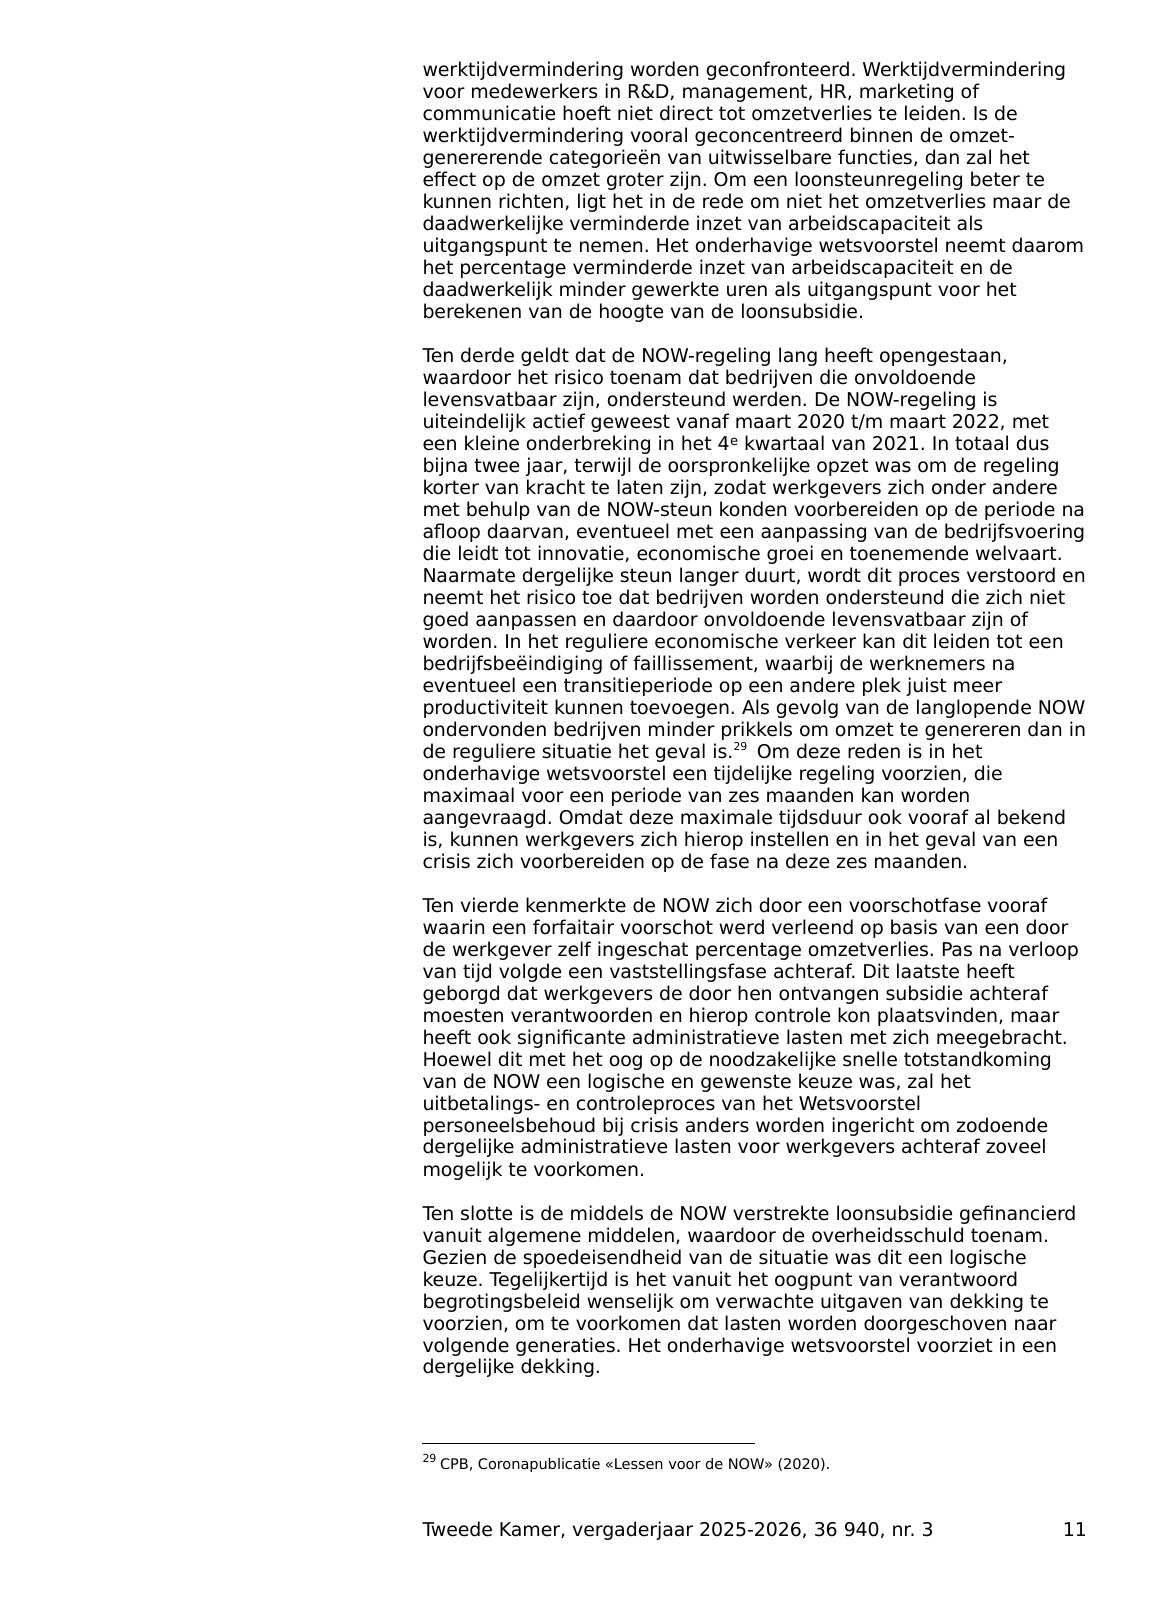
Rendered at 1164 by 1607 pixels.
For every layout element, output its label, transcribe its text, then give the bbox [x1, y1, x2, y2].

text CPB, Coronapublicatie «Lessen voor de NOW» (2020). [422, 1452, 1087, 1474]
text Ten slotte is de middels de NOW verstrekte loonsubsidie gefinancierd vanuit algemene middelen, waardoor de overheidsschuld toenam. Gezien de spoedeisendheid van de situatie was dit een logische keuze. Tegelijkertijd is het vanuit het oogpunt van verantwoord begrotingsbeleid wenselijk om verwachte uitgaven van dekking te voorzien, om te voorkomen dat lasten worden doorgeschoven naar volgende generaties. Het onderhavige wetsvoorstel voorziet in een dergelijke dekking. [422, 1203, 1087, 1378]
text werktijdvermindering worden geconfronteerd. Werktijdvermindering voor medewerkers in R&D, management, HR, marketing of communicatie hoeft niet direct tot omzetverlies te leiden. Is de werktijdvermindering vooral geconcentreerd binnen de omzet-genererende categorieën van uitwisselbare functies, dan zal het effect op de omzet groter zijn. Om een loonsteunregeling beter te kunnen richten, ligt het in de rede om niet het omzetverlies maar de daadwerkelijke verminderde inzet van arbeidscapaciteit als uitgangspunt te nemen. Het onderhavige wetsvoorstel neemt daarom het percentage verminderde inzet van arbeidscapaciteit en de daadwerkelijk minder gewerkte uren als uitgangspunt voor het berekenen van de hoogte van de loonsubsidie. [422, 59, 1087, 323]
text Ten vierde kenmerkte de NOW zich door een voorschotfase vooraf waarin een forfaitair voorschot werd verleend op basis van een door de werkgever zelf ingeschat percentage omzetverlies. Pas na verloop van tijd volgde een vaststellingsfase achteraf. Dit laatste heeft geborgd dat werkgevers de door hen ontvangen subsidie achteraf moesten verantwoorden en hierop controle kon plaatsvinden, maar heeft ook significante administratieve lasten met zich meegebracht. Hoewel dit met het oog op de noodzakelijke snelle totstandkoming van de NOW een logische en gewenste keuze was, zal het uitbetalings- en controleproces van het Wetsvoorstel personeelsbehoud bij crisis anders worden ingericht om zodoende dergelijke administratieve lasten voor werkgevers achteraf zoveel mogelijk te voorkomen. [422, 895, 1087, 1180]
text Ten derde geldt dat de NOW-regeling lang heeft opengestaan, waardoor het risico toenam dat bedrijven die onvoldoende levensvatbaar zijn, ondersteund werden. De NOW-regeling is uiteindelijk actief geweest vanaf maart 2020 t/m maart 2022, met een kleine onderbreking in het 4e kwartaal van 2021. In totaal dus bijna twee jaar, terwijl de oorspronkelijke opzet was om de regeling korter van kracht te laten zijn, zodat werkgevers zich onder andere met behulp van de NOW-steun konden voorbereiden op de periode na afloop daarvan, eventueel met een aanpassing van de bedrijfsvoering die leidt tot innovatie, economische groei en toenemende welvaart. Naarmate dergelijke steun langer duurt, wordt dit proces verstoord en neemt het risico toe dat bedrijven worden ondersteund die zich niet goed aanpassen en daardoor onvoldoende levensvatbaar zijn of worden. In het reguliere economische verkeer kan dit leiden tot een bedrijfsbeëindiging of faillissement, waarbij de werknemers na eventueel een transitieperiode op een andere plek juist meer productiviteit kunnen toevoegen. Als gevolg van de langlopende NOW ondervonden bedrijven minder prikkels om omzet te genereren dan in de reguliere situatie het geval is. Om deze reden is in het onderhavige wetsvoorstel een tijdelijke regeling voorzien, die maximaal voor een periode van zes maanden kan worden aangevraagd. Omdat deze maximale tijdsduur ook vooraf al bekend is, kunnen werkgevers zich hierop instellen en in het geval van een crisis zich voorbereiden op de fase na deze zes maanden. [422, 345, 1087, 872]
